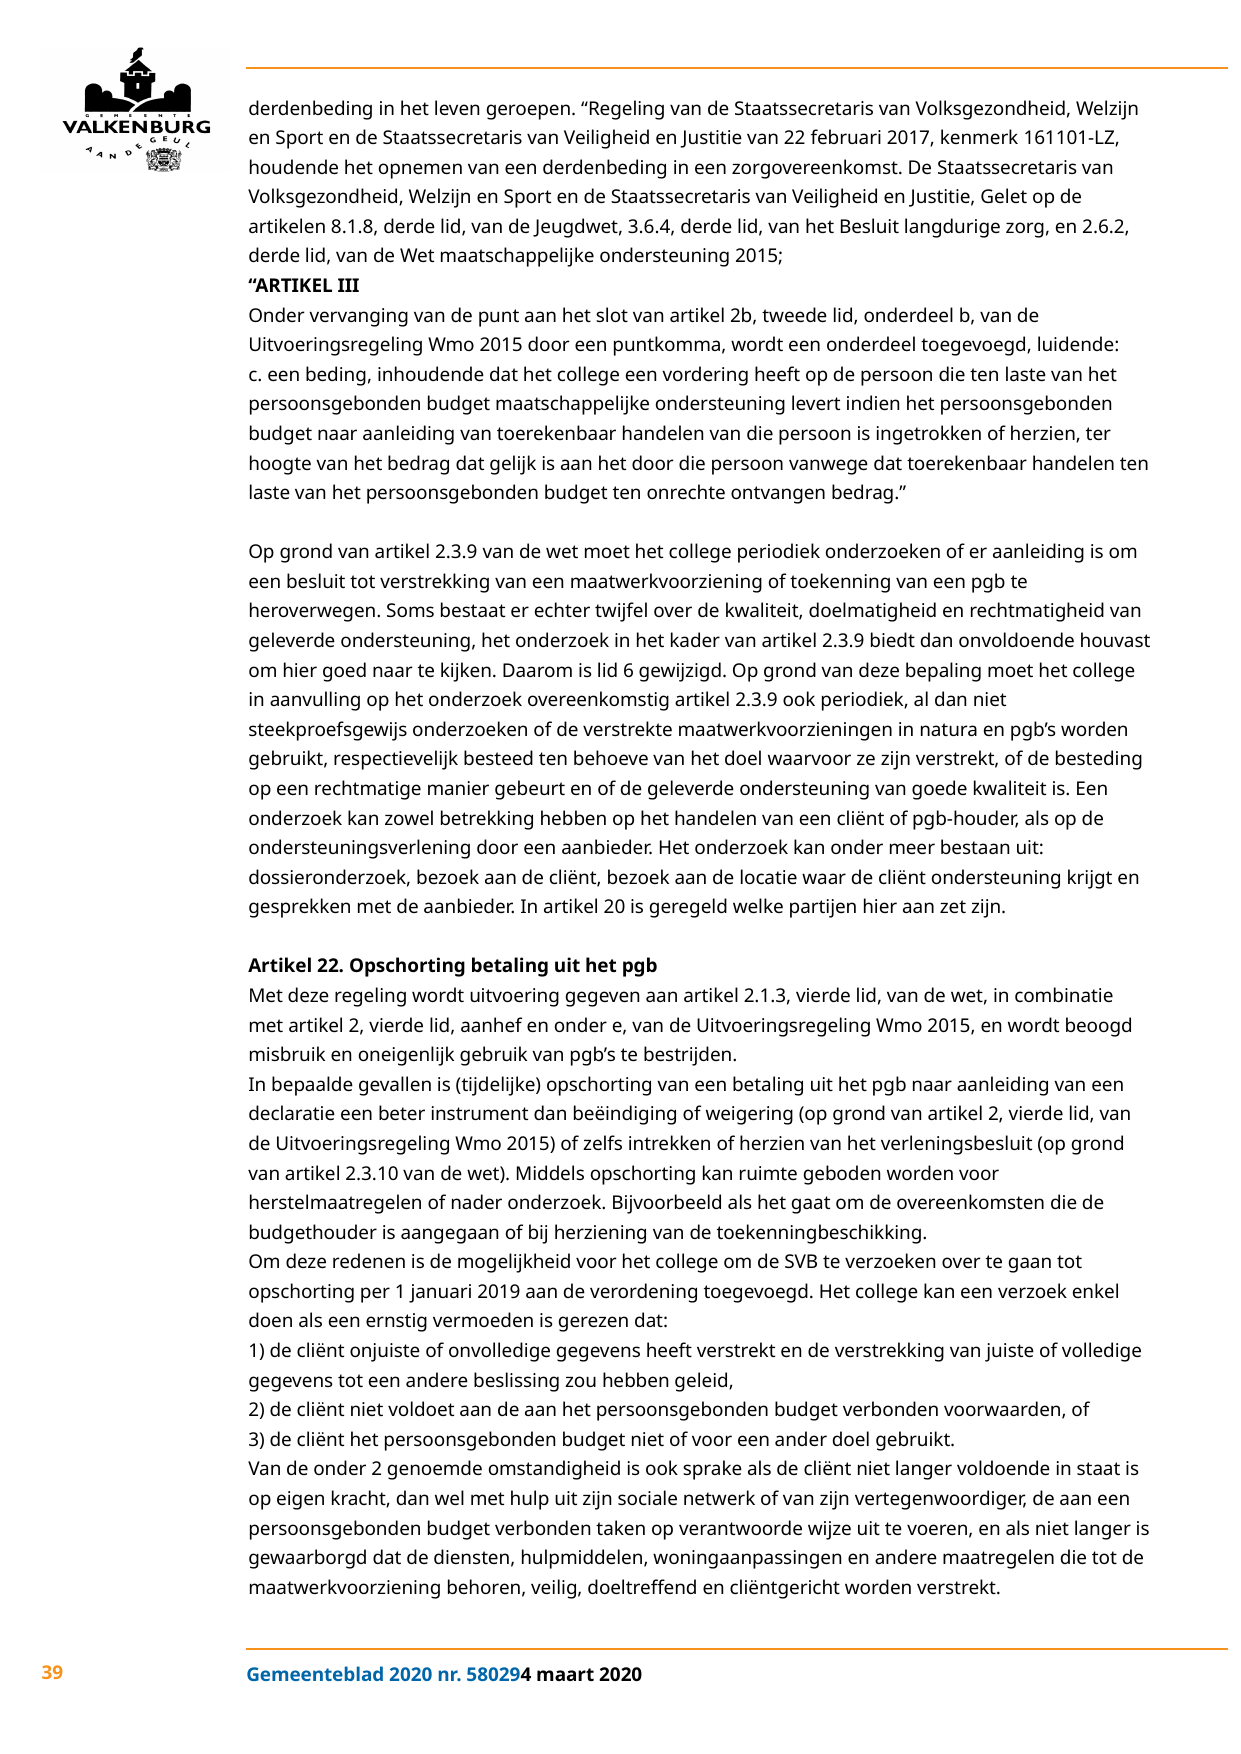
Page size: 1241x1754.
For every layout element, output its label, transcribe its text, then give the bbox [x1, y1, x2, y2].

text Artikel 22. Opschorting betaling uit het pgb [248, 953, 1152, 978]
text Onder vervanging van de punt aan het slot van artikel 2b, tweede lid, onderdeel b, van de Uitvoeringsregeling Wmo 2015 door een puntkomma, wordt een onderdeel toegevoegd, luidende: [248, 302, 1152, 357]
text derdenbeding in het leven geroepen. “Regeling van de Staatssecretaris van Volksgezondheid, Welzijn en Sport en de Staatssecretaris van Veiligheid en Justitie van 22 februari 2017, kenmerk 161101-LZ, houdende het opnemen van een derdenbeding in een zorgovereenkomst. De Staatssecretaris van Volksgezondheid, Welzijn en Sport en de Staatssecretaris van Veiligheid en Justitie, Gelet op de artikelen 8.1.8, derde lid, van de Jeugdwet, 3.6.4, derde lid, van het Besluit langdurige zorg, en 2.6.2, derde lid, van de Wet maatschappelijke ondersteuning 2015; [248, 95, 1152, 268]
text Op grond van artikel 2.3.9 van de wet moet het college periodiek onderzoeken of er aanleiding is om een besluit tot verstrekking van een maatwerkvoorziening of toekenning van een pgb te heroverwegen. Soms bestaat er echter twijfel over de kwaliteit, doelmatigheid en rechtmatigheid van geleverde ondersteuning, het onderzoek in het kader van artikel 2.3.9 biedt dan onvoldoende houvast om hier goed naar te kijken. Daarom is lid 6 gewijzigd. Op grond van deze bepaling moet het college in aanvulling op het onderzoek overeenkomstig artikel 2.3.9 ook periodiek, al dan niet steekproefsgewijs onderzoeken of de verstrekte maatwerkvoorzieningen in natura en pgb’s worden gebruikt, respectievelijk besteed ten behoeve van het doel waarvoor ze zijn verstrekt, of de besteding op een rechtmatige manier gebeurt en of de geleverde ondersteuning van goede kwaliteit is. Een onderzoek kan zowel betrekking hebben op het handelen van een cliënt of pgb-houder, als op de ondersteuningsverlening door een aanbieder. Het onderzoek kan onder meer bestaan uit: dossieronderzoek, bezoek aan de cliënt, bezoek aan de locatie waar de cliënt ondersteuning krijgt en gesprekken met de aanbieder. In artikel 20 is geregeld welke partijen hier aan zet zijn. [248, 538, 1152, 919]
text Van de onder 2 genoemde omstandigheid is ook sprake als de cliënt niet langer voldoende in staat is op eigen kracht, dan wel met hulp uit zijn sociale netwerk of van zijn vertegenwoordiger, de aan een persoonsgebonden budget verbonden taken op verantwoorde wijze uit te voeren, en als niet langer is gewaarborgd dat de diensten, hulpmiddelen, woningaanpassingen en andere maatregelen die tot de maatwerkvoorziening behoren, veilig, doeltreffend en cliëntgericht worden verstrekt. [248, 1456, 1152, 1600]
text In bepaalde gevallen is (tijdelijke) opschorting van een betaling uit het pgb naar aanleiding van een declaratie een beter instrument dan beëindiging of weigering (op grond van artikel 2, vierde lid, van de Uitvoeringsregeling Wmo 2015) of zelfs intrekken of herzien van het verleningsbesluit (op grond van artikel 2.3.10 van de wet). Middels opschorting kan ruimte geboden worden voor herstelmaatregelen of nader onderzoek. Bijvoorbeeld als het gaat om de overeenkomsten die de budgethouder is aangegaan of bij herziening van de toekenningbeschikking. [248, 1071, 1152, 1245]
text Om deze redenen is de mogelijkheid voor het college om de SVB te verzoeken over te gaan tot opschorting per 1 januari 2019 aan de verordening toegevoegd. Het college kan een verzoek enkel doen als een ernstig vermoeden is gerezen dat: [248, 1248, 1152, 1333]
text 1) de cliënt onjuiste of onvolledige gegevens heeft verstrekt en de verstrekking van juiste of volledige gegevens tot een andere beslissing zou hebben geleid, [248, 1337, 1152, 1393]
text 3) de cliënt het persoonsgebonden budget niet of voor een ander doel gebruikt. [248, 1426, 1152, 1452]
picture [41, 47, 231, 172]
text 2) de cliënt niet voldoet aan de aan het persoonsgebonden budget verbonden voorwaarden, of [248, 1396, 1152, 1422]
text Met deze regeling wordt uitvoering gegeven aan artikel 2.1.3, vierde lid, van de wet, in combinatie met artikel 2, vierde lid, aanhef en onder e, van de Uitvoeringsregeling Wmo 2015, en wordt beoogd misbruik en oneigenlijk gebruik van pgb’s te bestrijden. [248, 982, 1152, 1067]
text c. een beding, inhoudende dat het college een vordering heeft op de persoon die ten laste van het persoonsgebonden budget maatschappelijke ondersteuning levert indien het persoonsgebonden budget naar aanleiding van toerekenbaar handelen van die persoon is ingetrokken of herzien, ter hoogte van het bedrag dat gelijk is aan het door die persoon vanwege dat toerekenbaar handelen ten laste van het persoonsgebonden budget ten onrechte ontvangen bedrag.” [248, 361, 1152, 505]
text “ARTIKEL III [248, 272, 1152, 298]
